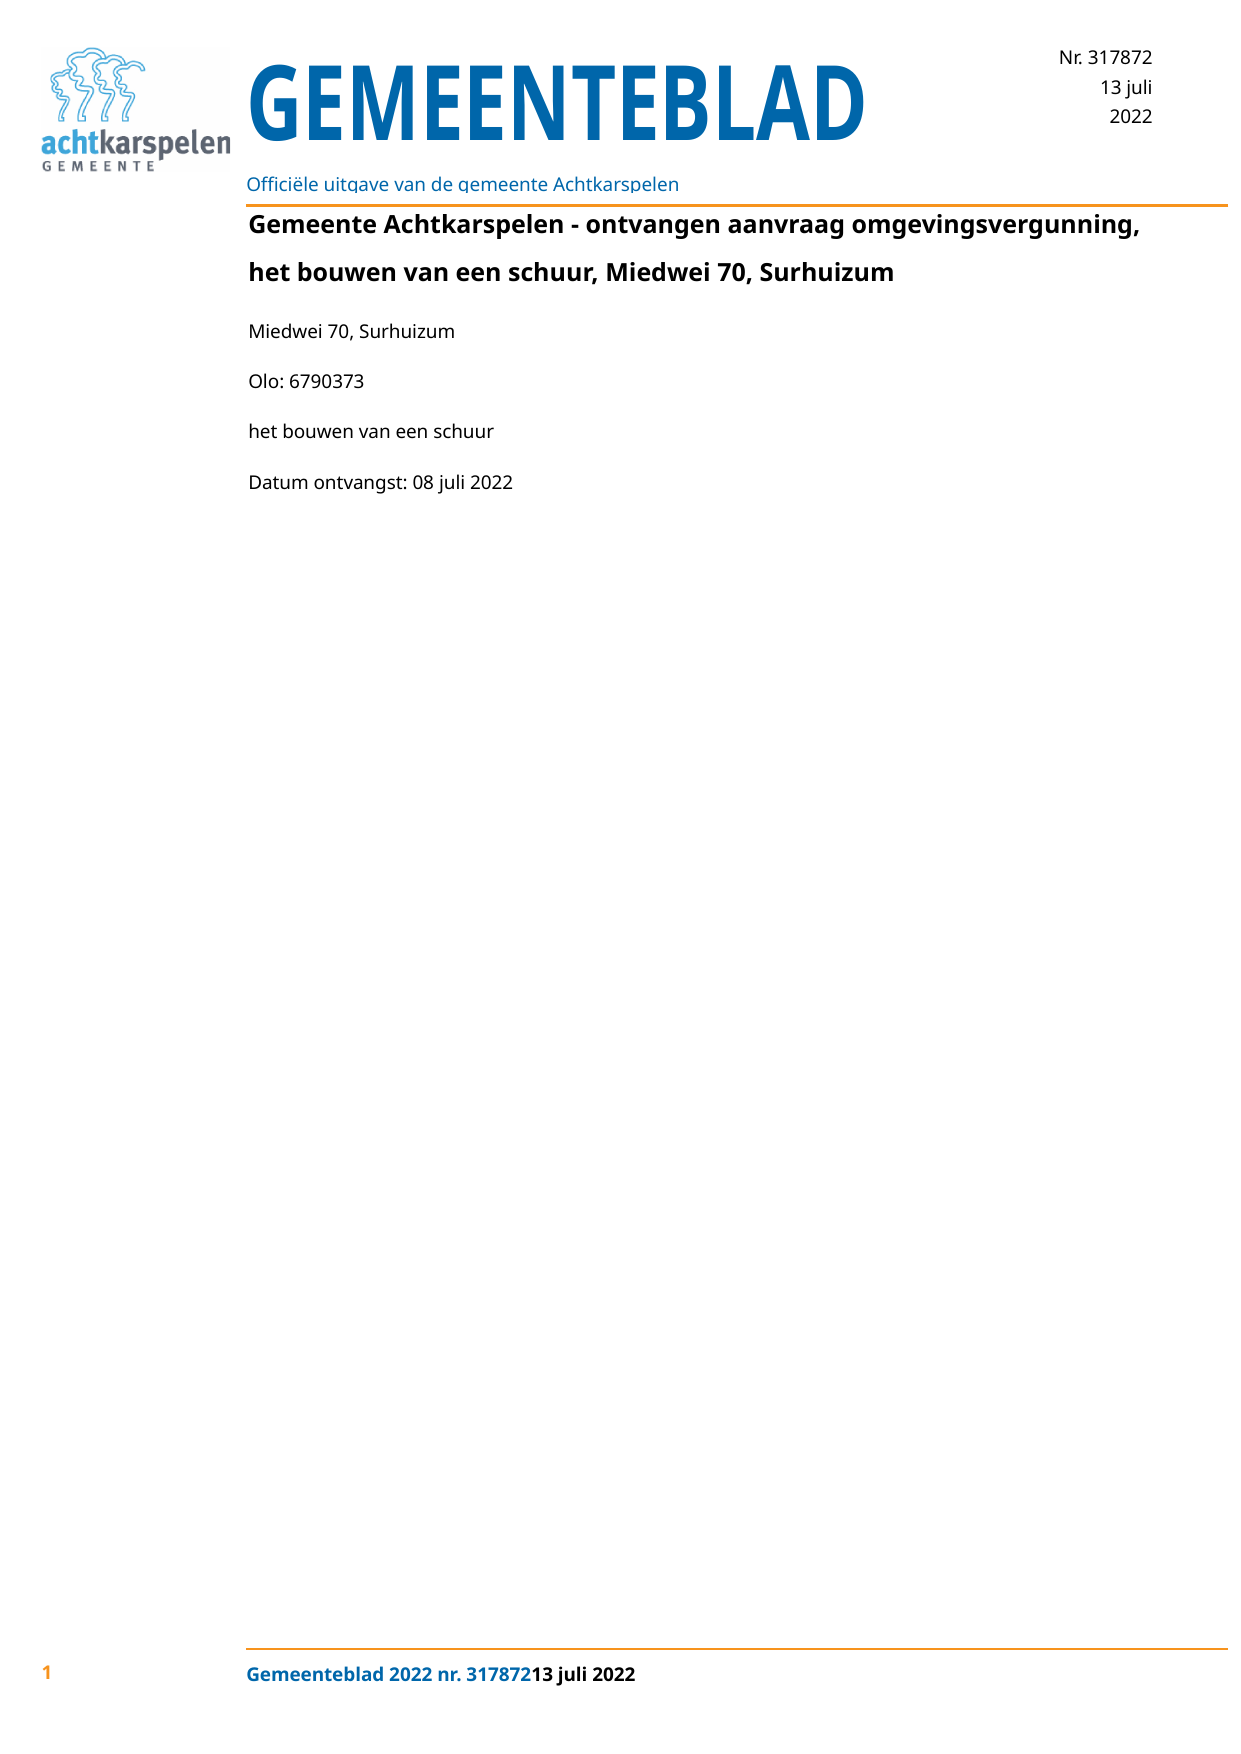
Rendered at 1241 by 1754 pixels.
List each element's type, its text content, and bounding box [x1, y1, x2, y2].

text Miedwei 70, Surhuizum [248, 318, 1152, 344]
text Datum ontvangst: 08 juli 2022 [248, 469, 1152, 495]
text het bouwen van een schuur [248, 419, 1152, 444]
picture [41, 47, 231, 172]
text Gemeente Achtkarspelen - ontvangen aanvraag omgevingsvergunning, het bouwen van een schuur, Miedwei 70, Surhuizum [248, 207, 1152, 288]
text Olo: 6790373 [248, 368, 1152, 394]
